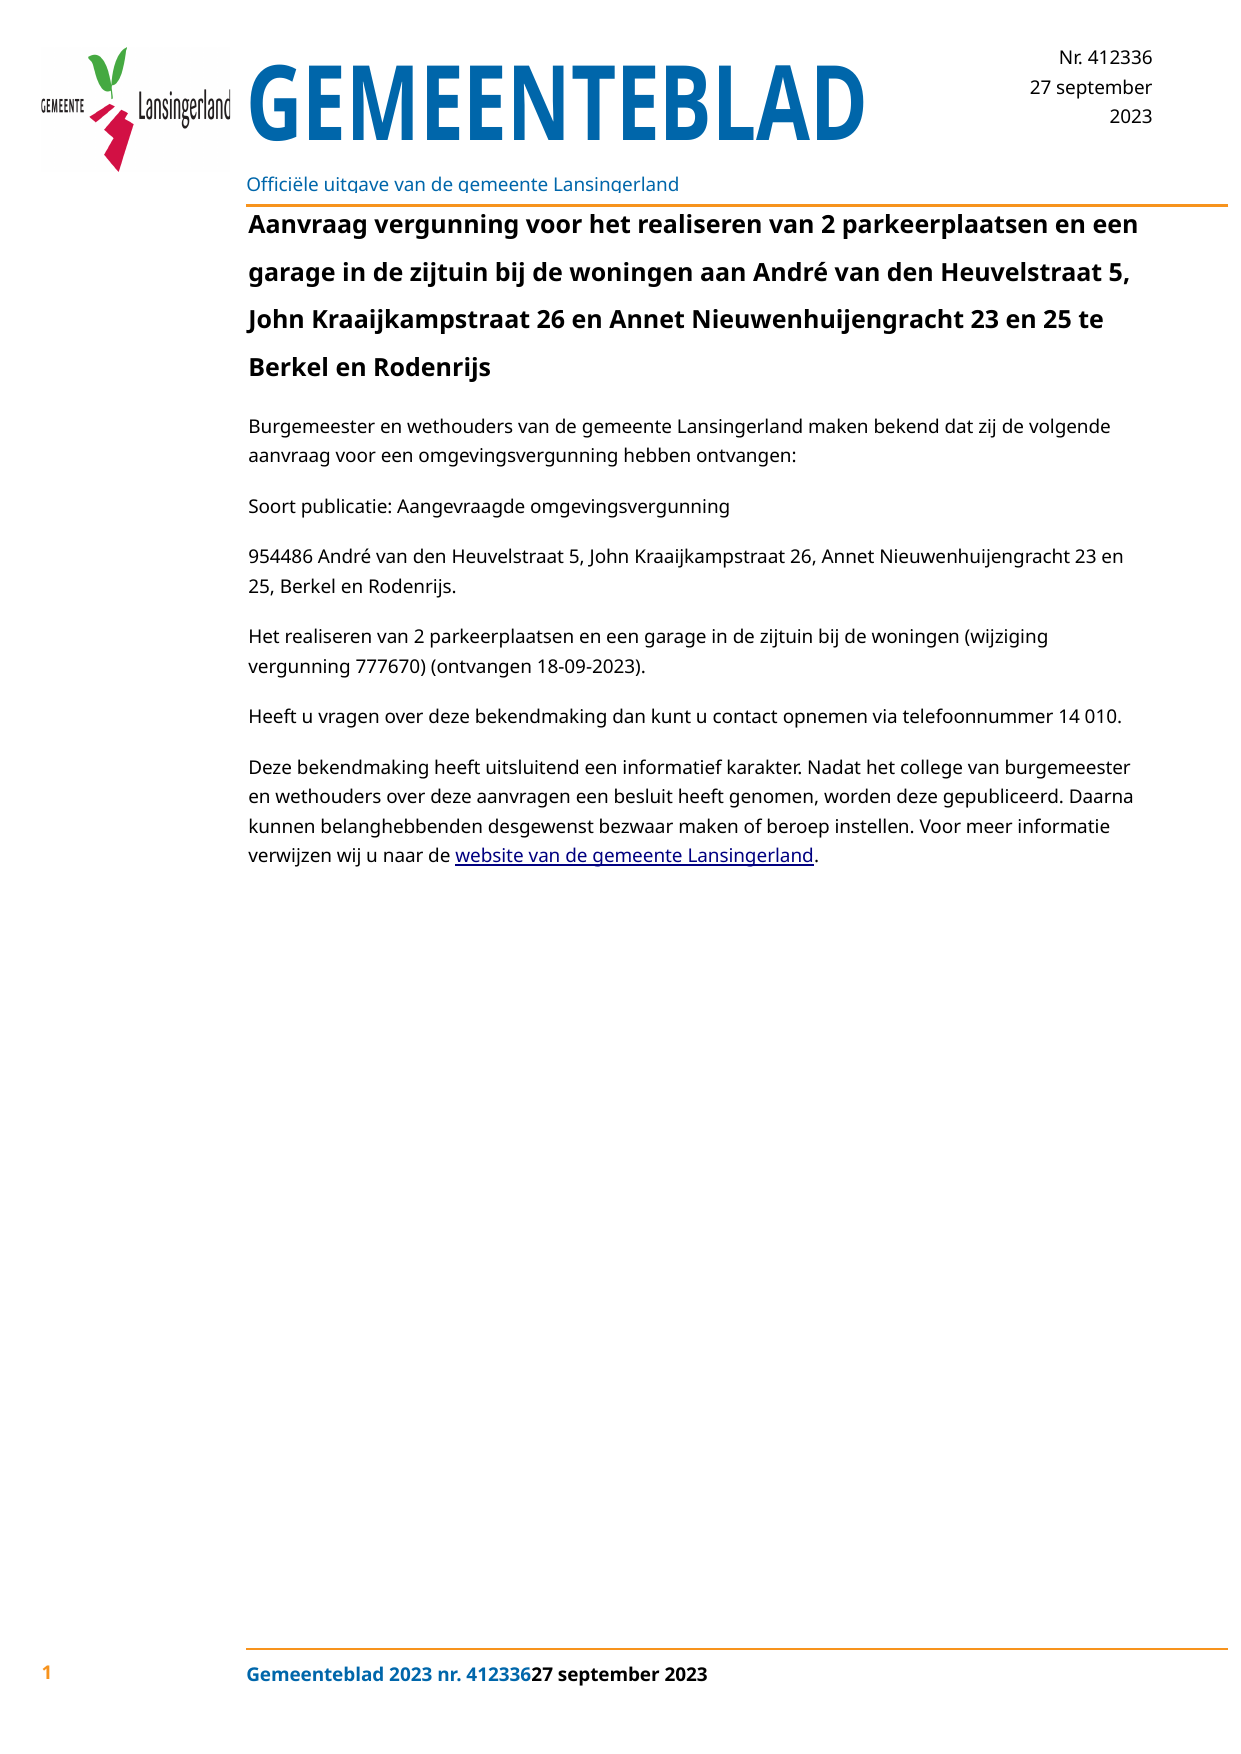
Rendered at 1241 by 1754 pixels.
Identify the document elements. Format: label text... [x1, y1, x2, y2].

text Heeft u vragen over deze bekendmaking dan kunt u contact opnemen via telefoonnummer 14 010. [248, 703, 1152, 729]
text Het realiseren van 2 parkeerplaatsen en een garage in de zijtuin bij de woningen (wijziging vergunning 777670) (ontvangen 18-09-2023). [248, 623, 1152, 679]
text 954486 André van den Heuvelstraat 5, John Kraaijkampstraat 26, Annet Nieuwenhuijengracht 23 en 25, Berkel en Rodenrijs. [248, 543, 1152, 599]
text Burgemeester en wethouders van de gemeente Lansingerland maken bekend dat zij de volgende aanvraag voor een omgevingsvergunning hebben ontvangen: [248, 413, 1152, 468]
text Aanvraag vergunning voor het realiseren van 2 parkeerplaatsen en een garage in de zijtuin bij de woningen aan André van den Heuvelstraat 5, John Kraaijkampstraat 26 en Annet Nieuwenhuijengracht 23 en 25 te Berkel en Rodenrijs [248, 207, 1152, 384]
text Deze bekendmaking heeft uitsluitend een informatief karakter. Nadat het college van burgemeester en wethouders over deze aanvragen een besluit heeft genomen, worden deze gepubliceerd. Daarna kunnen belanghebbenden desgewenst bezwaar maken of beroep instellen. Voor meer informatie verwijzen wij u naar de website van de gemeente Lansingerland. [248, 754, 1152, 868]
text Soort publicatie: Aangevraagde omgevingsvergunning [248, 493, 1152, 519]
picture [41, 47, 231, 172]
